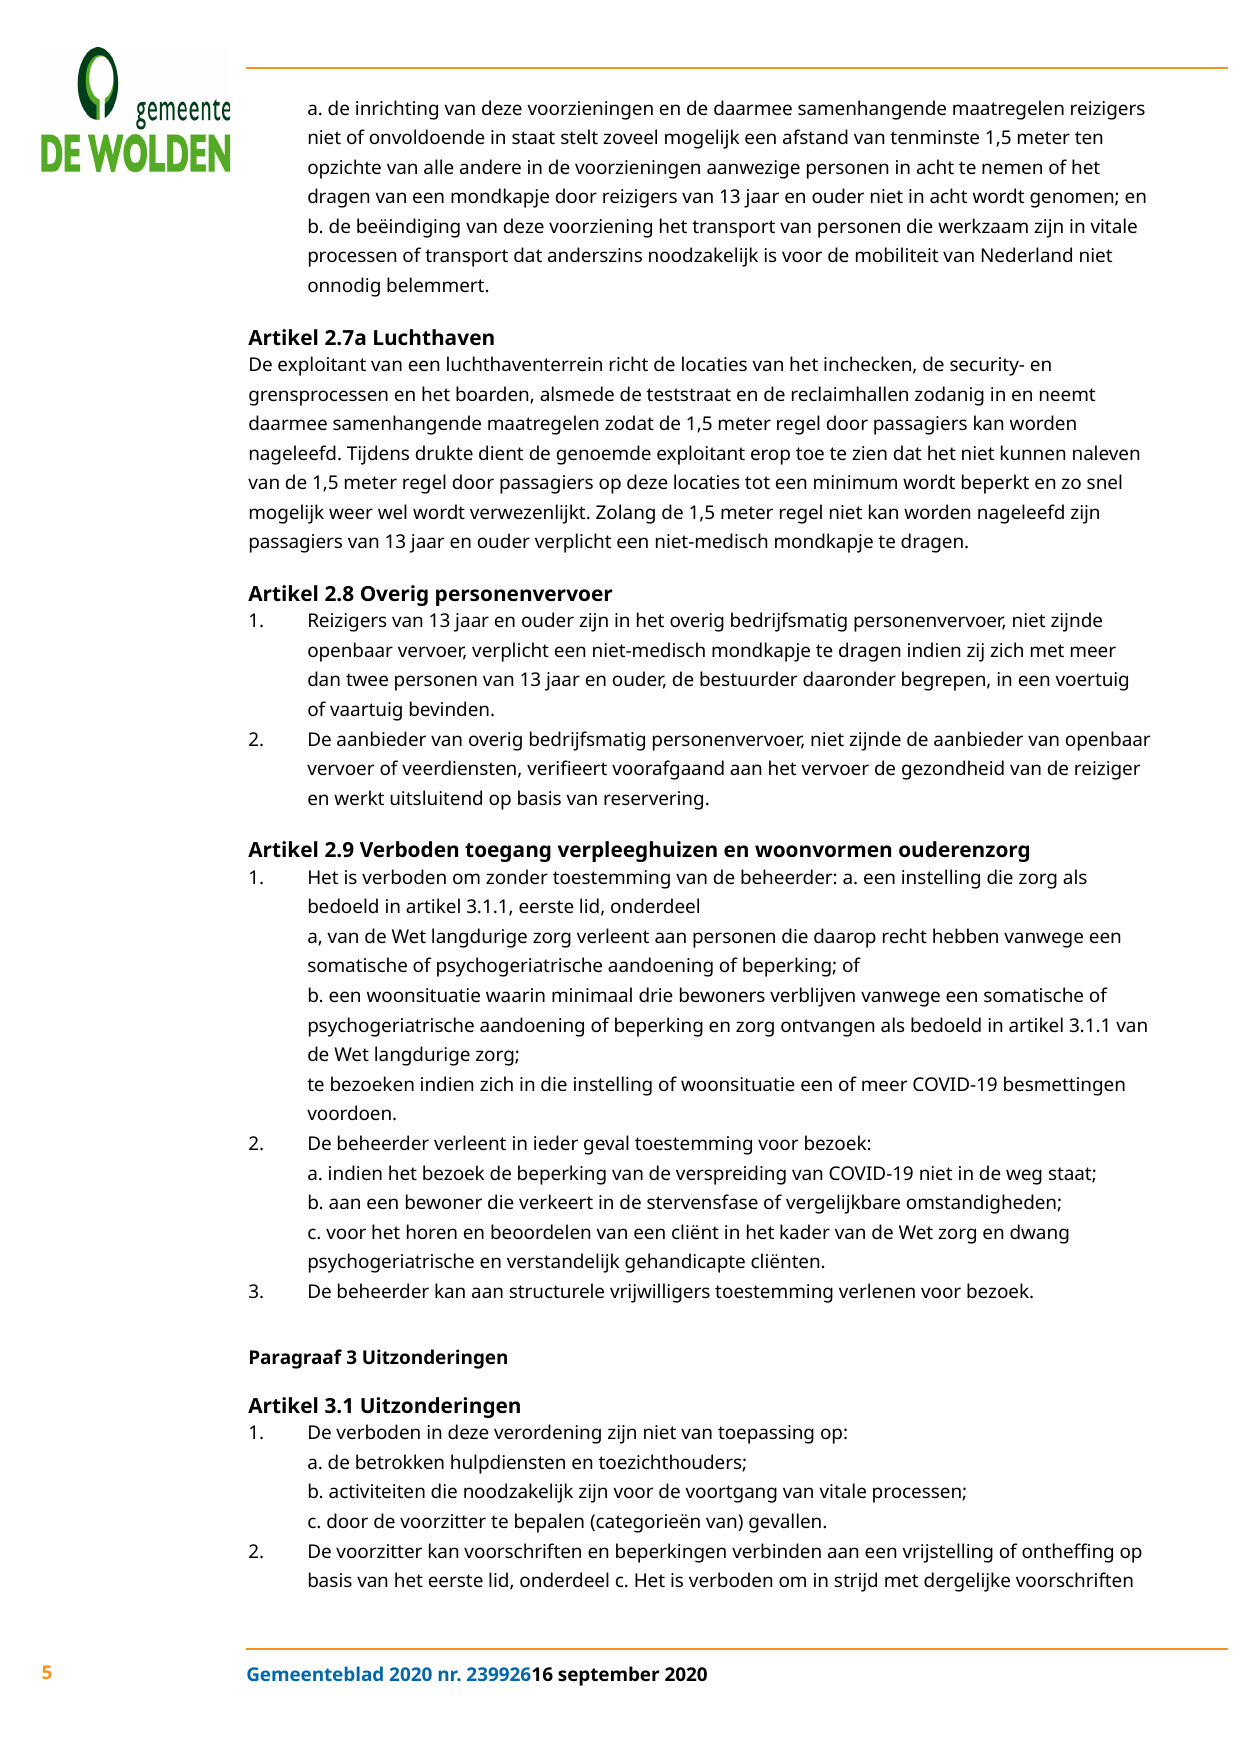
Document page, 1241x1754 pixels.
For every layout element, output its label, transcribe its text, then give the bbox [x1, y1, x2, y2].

list te bezoeken indien zich in die instelling of woonsituatie een of meer COVID-19 besmettingen voordoen. [248, 1071, 1152, 1126]
list c. door de voorzitter te bepalen (categorieën van) gevallen. [248, 1508, 1152, 1534]
list De verboden in deze verordening zijn niet van toepassing op: [248, 1419, 1152, 1445]
list b. activiteiten die noodzakelijk zijn voor de voortgang van vitale processen; [248, 1479, 1152, 1504]
text Artikel 2.9 Verboden toegang verpleeghuizen en woonvormen ouderenzorg [248, 835, 1152, 864]
text Artikel 2.8 Overig personenvervoer [248, 579, 1152, 607]
text Artikel 2.7a Luchthaven [248, 323, 1152, 351]
list b. een woonsituatie waarin minimaal drie bewoners verblijven vanwege een somatische of psychogeriatrische aandoening of beperking en zorg ontvangen als bedoeld in artikel 3.1.1 van de Wet langdurige zorg; [248, 982, 1152, 1067]
list a. de inrichting van deze voorzieningen en de daarmee samenhangende maatregelen reizigers niet of onvoldoende in staat stelt zoveel mogelijk een afstand van tenminste 1,5 meter ten opzichte van alle andere in de voorzieningen aanwezige personen in acht te nemen of het dragen van een mondkapje door reizigers van 13 jaar en ouder niet in acht wordt genomen; en [248, 95, 1152, 209]
list De aanbieder van overig bedrijfsmatig personenvervoer, niet zijnde de aanbieder van openbaar vervoer of veerdiensten, verifieert voorafgaand aan het vervoer de gezondheid van de reiziger en werkt uitsluitend op basis van reservering. [248, 726, 1152, 811]
list De voorzitter kan voorschriften en beperkingen verbinden aan een vrijstelling of ontheffing op basis van het eerste lid, onderdeel c. Het is verboden om in strijd met dergelijke voorschriften [248, 1538, 1152, 1593]
text De exploitant van een luchthaventerrein richt de locaties van het inchecken, de security- en grensprocessen en het boarden, alsmede de teststraat en de reclaimhallen zodanig in en neemt daarmee samenhangende maatregelen zodat de 1,5 meter regel door passagiers kan worden nageleefd. Tijdens drukte dient de genoemde exploitant erop toe te zien dat het niet kunnen naleven van de 1,5 meter regel door passagiers op deze locaties tot een minimum wordt beperkt en zo snel mogelijk weer wel wordt verwezenlijkt. Zolang de 1,5 meter regel niet kan worden nageleefd zijn passagiers van 13 jaar en ouder verplicht een niet-medisch mondkapje te dragen. [248, 351, 1152, 554]
list a. de betrokken hulpdiensten en toezichthouders; [248, 1449, 1152, 1475]
list b. de beëindiging van deze voorziening het transport van personen die werkzaam zijn in vitale processen of transport dat anderszins noodzakelijk is voor de mobiliteit van Nederland niet onnodig belemmert. [248, 213, 1152, 298]
list De beheerder kan aan structurele vrijwilligers toestemming verlenen voor bezoek. [248, 1278, 1152, 1304]
list De beheerder verleent in ieder geval toestemming voor bezoek: [248, 1130, 1152, 1156]
list a. indien het bezoek de beperking van de verspreiding van COVID-19 niet in de weg staat; [248, 1160, 1152, 1185]
list Reizigers van 13 jaar en ouder zijn in het overig bedrijfsmatig personenvervoer, niet zijnde openbaar vervoer, verplicht een niet-medisch mondkapje te dragen indien zij zich met meer dan twee personen van 13 jaar en ouder, de bestuurder daaronder begrepen, in een voertuig of vaartuig bevinden. [248, 607, 1152, 722]
list c. voor het horen en beoordelen van een cliënt in het kader van de Wet zorg en dwang psychogeriatrische en verstandelijk gehandicapte cliënten. [248, 1219, 1152, 1274]
list Het is verboden om zonder toestemming van de beheerder: a. een instelling die zorg als bedoeld in artikel 3.1.1, eerste lid, onderdeel [248, 864, 1152, 919]
list b. aan een bewoner die verkeert in de stervensfase of vergelijkbare omstandigheden; [248, 1189, 1152, 1215]
text Paragraaf 3 Uitzonderingen [248, 1344, 1152, 1370]
text Artikel 3.1 Uitzonderingen [248, 1391, 1152, 1419]
list a, van de Wet langdurige zorg verleent aan personen die daarop recht hebben vanwege een somatische of psychogeriatrische aandoening of beperking; of [248, 923, 1152, 978]
picture [41, 47, 231, 172]
